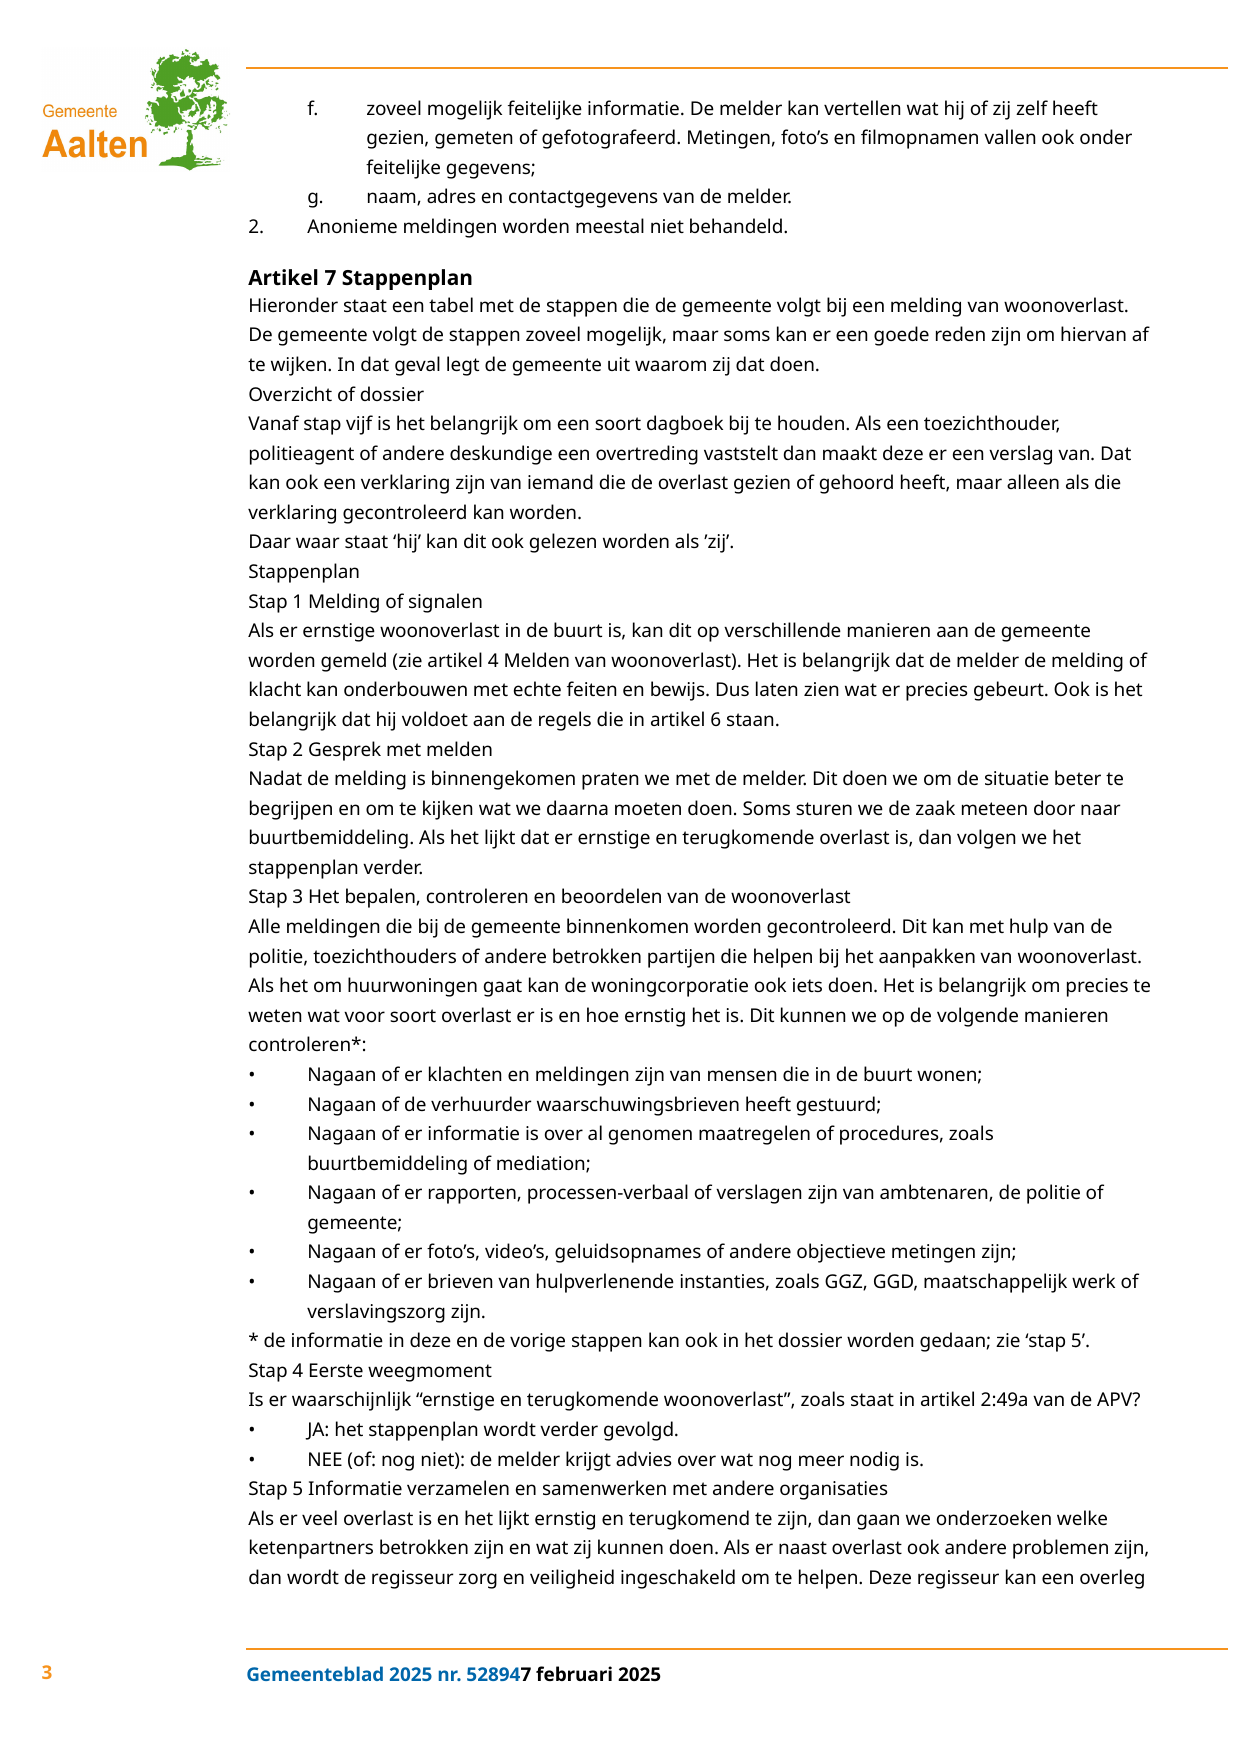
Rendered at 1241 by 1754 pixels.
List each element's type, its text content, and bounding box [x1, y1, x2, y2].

text Als er veel overlast is en het lijkt ernstig en terugkomend te zijn, dan gaan we onderzoeken welke ketenpartners betrokken zijn en wat zij kunnen doen. Als er naast overlast ook andere problemen zijn, dan wordt de regisseur zorg en veiligheid ingeschakeld om te helpen. Deze regisseur kan een overleg [248, 1505, 1152, 1590]
list Anonieme meldingen worden meestal niet behandeld. [248, 213, 1152, 239]
list JA: het stappenplan wordt verder gevolgd. [248, 1416, 1152, 1442]
text Stappenplan [248, 558, 1152, 584]
list Nagaan of er foto’s, video’s, geluidsopnames of andere objectieve metingen zijn; [248, 1239, 1152, 1264]
text Hieronder staat een tabel met de stappen die de gemeente volgt bij een melding van woonoverlast. De gemeente volgt de stappen zoveel mogelijk, maar soms kan er een goede reden zijn om hiervan af te wijken. In dat geval legt de gemeente uit waarom zij dat doen. [248, 292, 1152, 377]
list Nagaan of er informatie is over al genomen maatregelen of procedures, zoals buurtbemiddeling of mediation; [248, 1120, 1152, 1176]
text Stap 5 Informatie verzamelen en samenwerken met andere organisaties [248, 1475, 1152, 1501]
text * de informatie in deze en de vorige stappen kan ook in het dossier worden gedaan; zie ‘stap 5’. [248, 1327, 1152, 1353]
text Is er waarschijnlijk “ernstige en terugkomende woonoverlast”, zoals staat in artikel 2:49a van de APV? [248, 1387, 1152, 1412]
text Nadat de melding is binnengekomen praten we met de melder. Dit doen we om de situatie beter te begrijpen en om te kijken wat we daarna moeten doen. Soms sturen we de zaak meteen door naar buurtbemiddeling. Als het lijkt dat er ernstige en terugkomende overlast is, dan volgen we het stappenplan verder. [248, 765, 1152, 880]
text Als er ernstige woonoverlast in de buurt is, kan dit op verschillende manieren aan de gemeente worden gemeld (zie artikel 4 Melden van woonoverlast). Het is belangrijk dat de melder de melding of klacht kan onderbouwen met echte feiten en bewijs. Dus laten zien wat er precies gebeurt. Ook is het belangrijk dat hij voldoet aan de regels die in artikel 6 staan. [248, 617, 1152, 732]
text Overzicht of dossier [248, 381, 1152, 406]
list Nagaan of er klachten en meldingen zijn van mensen die in de buurt wonen; [248, 1061, 1152, 1087]
text Vanaf stap vijf is het belangrijk om een soort dagboek bij te houden. Als een toezichthouder, politieagent of andere deskundige een overtreding vaststelt dan maakt deze er een verslag van. Dat kan ook een verklaring zijn van iemand die de overlast gezien of gehoord heeft, maar alleen als die verklaring gecontroleerd kan worden. [248, 410, 1152, 525]
list NEE (of: nog niet): de melder krijgt advies over wat nog meer nodig is. [248, 1446, 1152, 1471]
list Nagaan of de verhuurder waarschuwingsbrieven heeft gestuurd; [248, 1091, 1152, 1116]
list zoveel mogelijk feitelijke informatie. De melder kan vertellen wat hij of zij zelf heeft gezien, gemeten of gefotografeerd. Metingen, foto’s en filmopnamen vallen ook onder feitelijke gegevens; [307, 95, 1152, 180]
text Daar waar staat ‘hij’ kan dit ook gelezen worden als ’zij’. [248, 529, 1152, 554]
text Stap 2 Gesprek met melden [248, 736, 1152, 761]
text Artikel 7 Stappenplan [248, 263, 1152, 292]
text Stap 4 Eerste weegmoment [248, 1357, 1152, 1383]
list Nagaan of er rapporten, processen-verbaal of verslagen zijn van ambtenaren, de politie of gemeente; [248, 1179, 1152, 1235]
list naam, adres en contactgegevens van de melder. [307, 183, 1152, 209]
list Nagaan of er brieven van hulpverlenende instanties, zoals GGZ, GGD, maatschappelijk werk of verslavingszorg zijn. [248, 1268, 1152, 1323]
picture [41, 47, 231, 172]
text Stap 3 Het bepalen, controleren en beoordelen van de woonoverlast [248, 884, 1152, 909]
text Alle meldingen die bij de gemeente binnenkomen worden gecontroleerd. Dit kan met hulp van de politie, toezichthouders of andere betrokken partijen die helpen bij het aanpakken van woonoverlast. Als het om huurwoningen gaat kan de woningcorporatie ook iets doen. Het is belangrijk om precies te weten wat voor soort overlast er is en hoe ernstig het is. Dit kunnen we op de volgende manieren controleren*: [248, 913, 1152, 1057]
text Stap 1 Melding of signalen [248, 588, 1152, 613]
